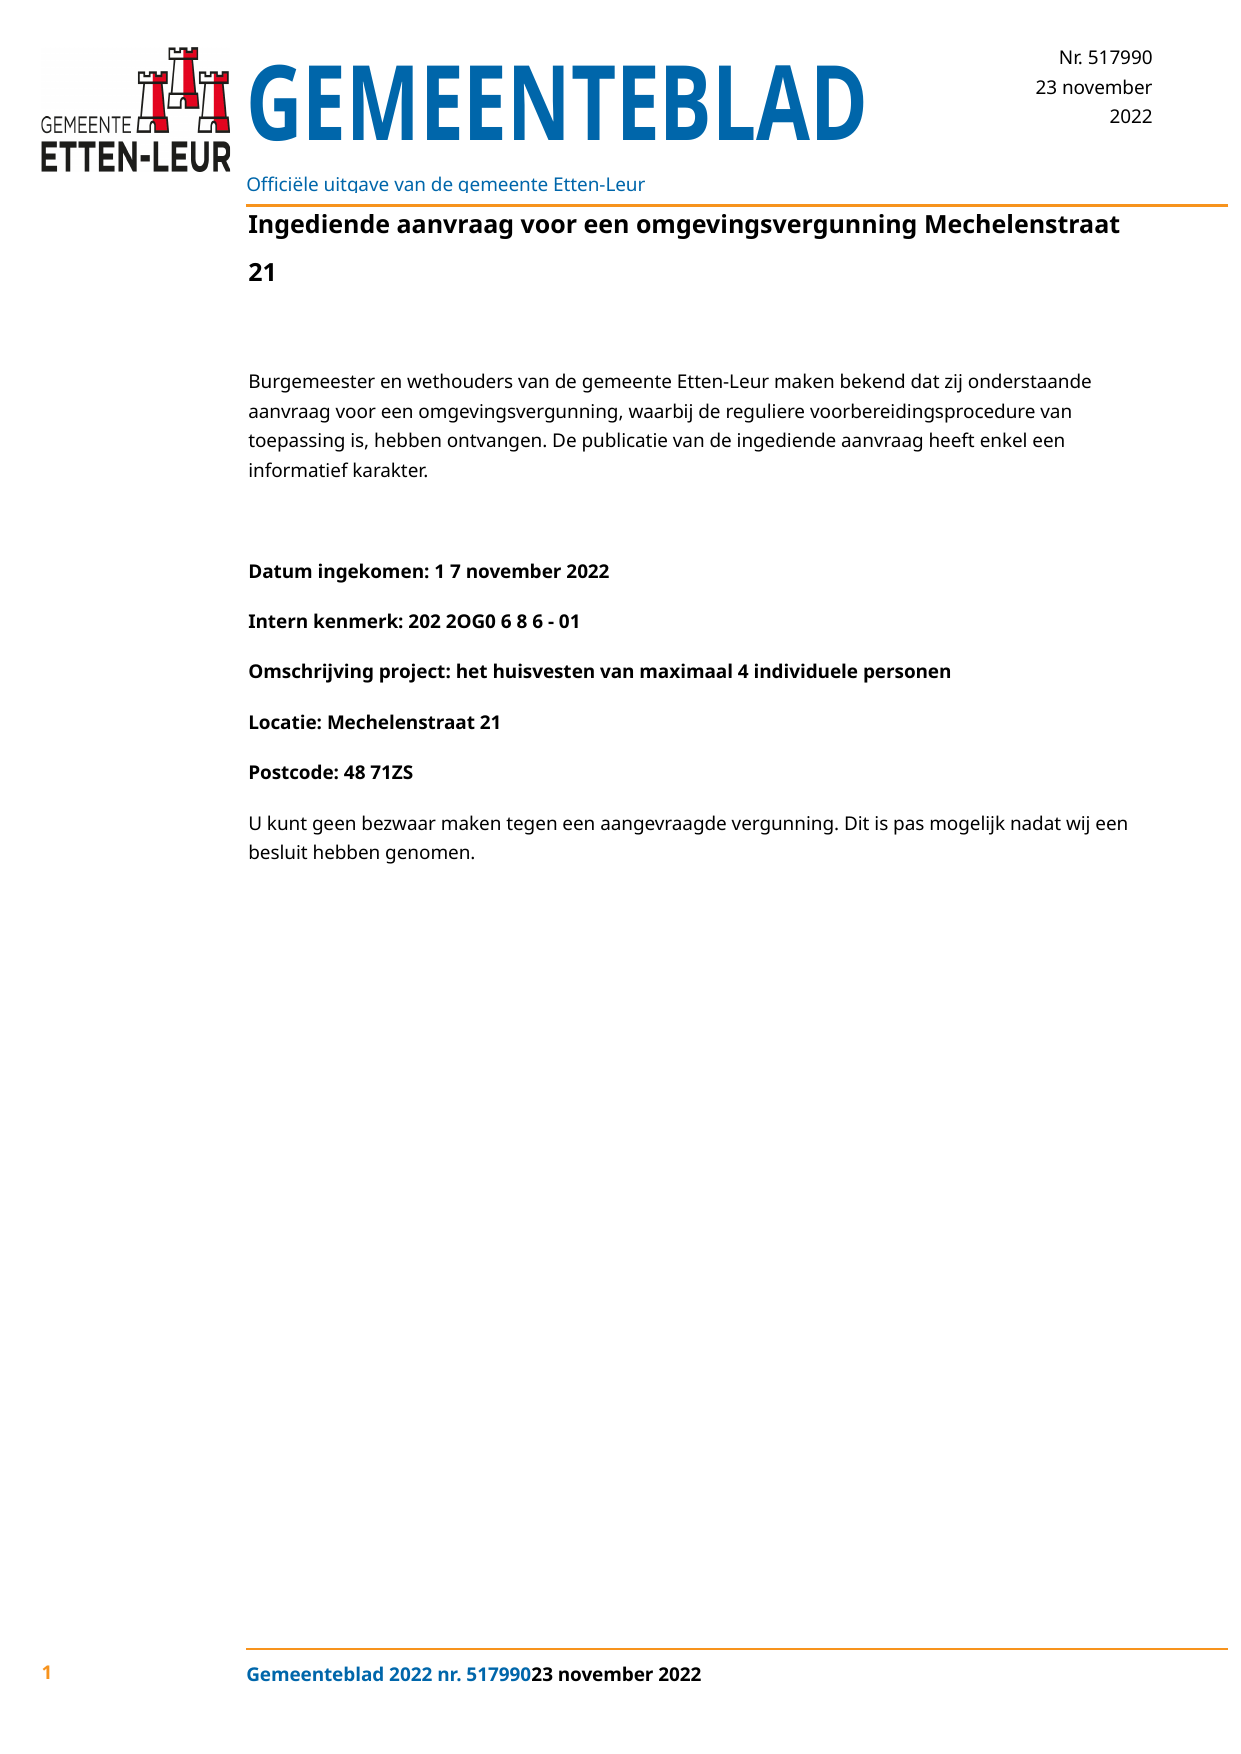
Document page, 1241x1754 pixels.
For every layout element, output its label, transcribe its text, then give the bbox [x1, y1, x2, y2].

text Datum ingekomen: 1 7 november 2022 [248, 558, 1152, 584]
text Postcode: 48 71ZS [248, 759, 1152, 785]
text Ingediende aanvraag voor een omgevingsvergunning Mechelenstraat 21 [248, 207, 1152, 288]
text U kunt geen bezwaar maken tegen een aangevraagde vergunning. Dit is pas mogelijk nadat wij een besluit hebben genomen. [248, 810, 1152, 865]
picture [41, 47, 231, 172]
text Burgemeester en wethouders van de gemeente Etten-Leur maken bekend dat zij onderstaande aanvraag voor een omgevingsvergunning, waarbij de reguliere voorbereidingsprocedure van toepassing is, hebben ontvangen. De publicatie van de ingediende aanvraag heeft enkel een informatief karakter. [248, 368, 1152, 483]
text Locatie: Mechelenstraat 21 [248, 709, 1152, 735]
text Omschrijving project: het huisvesten van maximaal 4 individuele personen [248, 659, 1152, 684]
text Intern kenmerk: 202 2OG0 6 8 6 - 01 [248, 608, 1152, 634]
